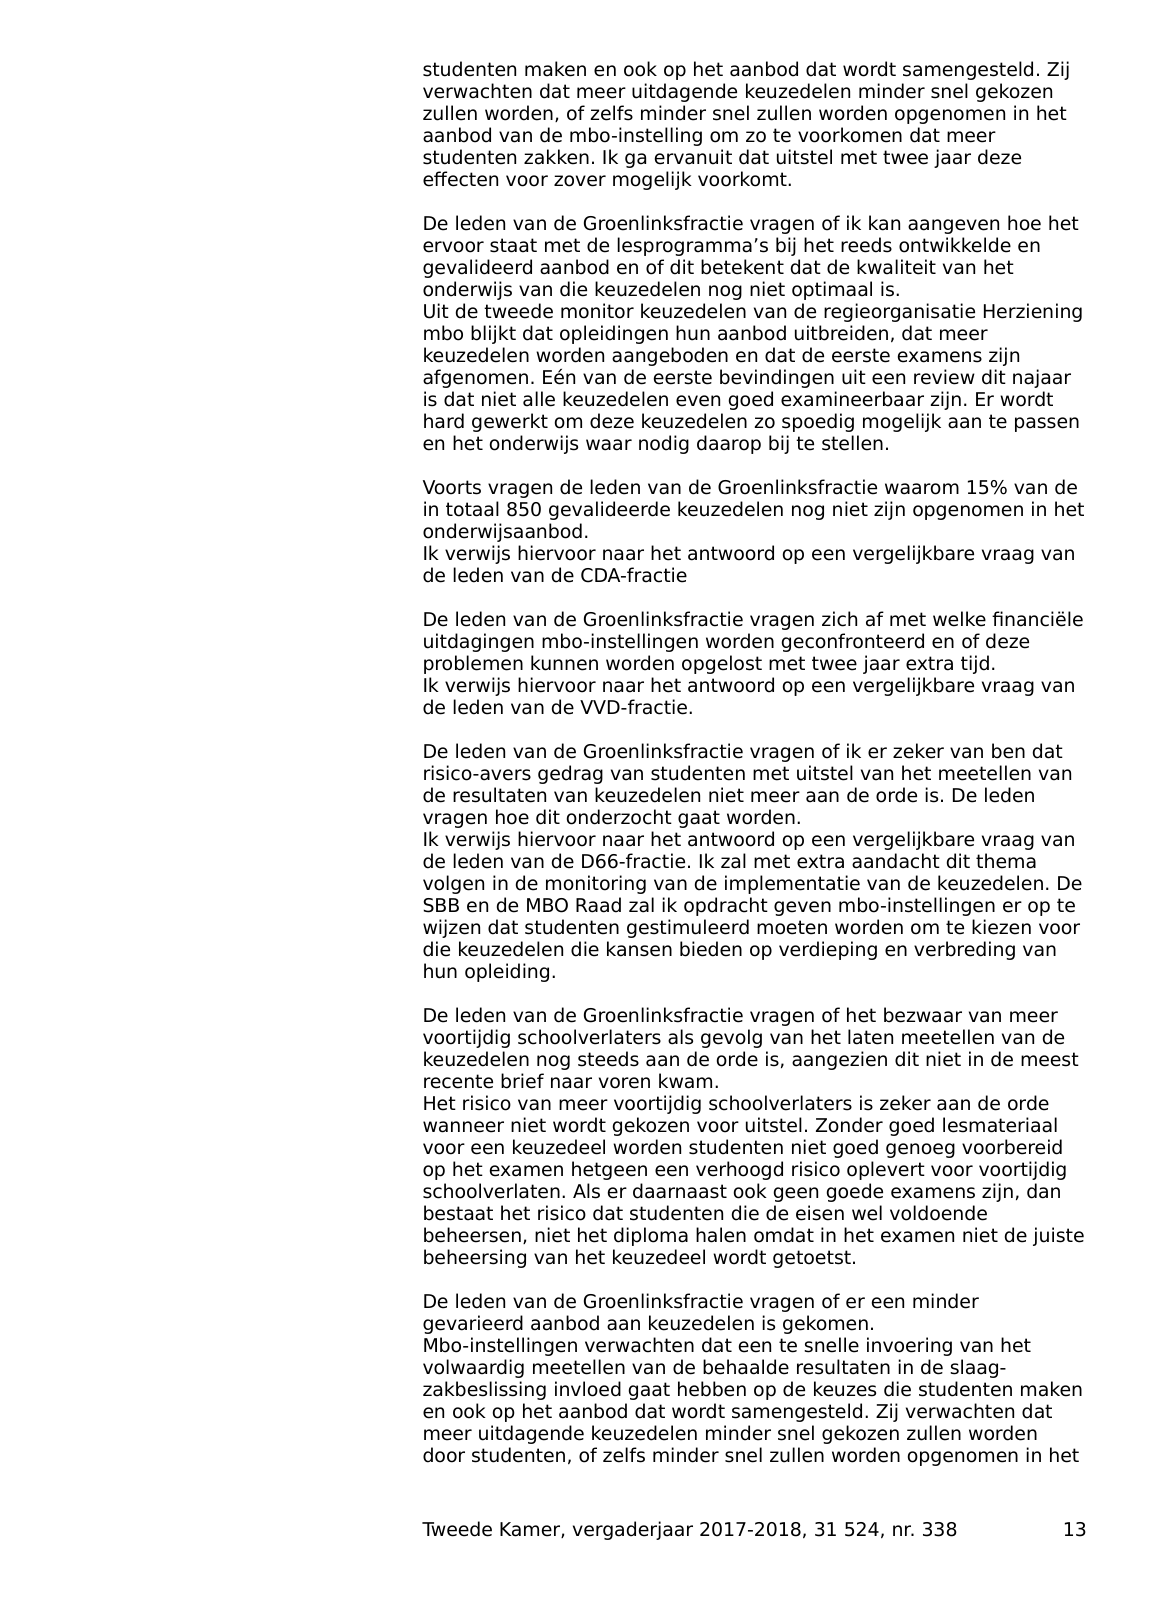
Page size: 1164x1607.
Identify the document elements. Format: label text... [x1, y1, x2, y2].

text De leden van de Groenlinksfractie vragen of ik kan aangeven hoe het ervoor staat met de lesprogramma’s bij het reeds ontwikkelde en gevalideerd aanbod en of dit betekent dat de kwaliteit van het onderwijs van die keuzedelen nog niet optimaal is. [422, 213, 1087, 301]
text Uit de tweede monitor keuzedelen van de regieorganisatie Herziening mbo blijkt dat opleidingen hun aanbod uitbreiden, dat meer keuzedelen worden aangeboden en dat de eerste examens zijn afgenomen. Eén van de eerste bevindingen uit een review dit najaar is dat niet alle keuzedelen even goed examineerbaar zijn. Er wordt hard gewerkt om deze keuzedelen zo spoedig mogelijk aan te passen en het onderwijs waar nodig daarop bij te stellen. [422, 301, 1087, 455]
text De leden van de Groenlinksfractie vragen of er een minder gevarieerd aanbod aan keuzedelen is gekomen. [422, 1291, 1087, 1335]
text Het risico van meer voortijdig schoolverlaters is zeker aan de orde wanneer niet wordt gekozen voor uitstel. Zonder goed lesmateriaal voor een keuzedeel worden studenten niet goed genoeg voorbereid op het examen hetgeen een verhoogd risico oplevert voor voortijdig schoolverlaten. Als er daarnaast ook geen goede examens zijn, dan bestaat het risico dat studenten die de eisen wel voldoende beheersen, niet het diploma halen omdat in het examen niet de juiste beheersing van het keuzedeel wordt getoetst. [422, 1093, 1087, 1269]
text De leden van de Groenlinksfractie vragen of het bezwaar van meer voortijdig schoolverlaters als gevolg van het laten meetellen van de keuzedelen nog steeds aan de orde is, aangezien dit niet in de meest recente brief naar voren kwam. [422, 1005, 1087, 1093]
text Ik verwijs hiervoor naar het antwoord op een vergelijkbare vraag van de leden van de D66-fractie. Ik zal met extra aandacht dit thema volgen in de monitoring van de implementatie van de keuzedelen. De SBB en de MBO Raad zal ik opdracht geven mbo-instellingen er op te wijzen dat studenten gestimuleerd moeten worden om te kiezen voor die keuzedelen die kansen bieden op verdieping en verbreding van hun opleiding. [422, 829, 1087, 983]
text studenten maken en ook op het aanbod dat wordt samengesteld. Zij verwachten dat meer uitdagende keuzedelen minder snel gekozen zullen worden, of zelfs minder snel zullen worden opgenomen in het aanbod van de mbo-instelling om zo te voorkomen dat meer studenten zakken. Ik ga ervanuit dat uitstel met twee jaar deze effecten voor zover mogelijk voorkomt. [422, 59, 1087, 191]
text Ik verwijs hiervoor naar het antwoord op een vergelijkbare vraag van de leden van de VVD-fractie. [422, 675, 1087, 719]
text Voorts vragen de leden van de Groenlinksfractie waarom 15% van de in totaal 850 gevalideerde keuzedelen nog niet zijn opgenomen in het onderwijsaanbod. [422, 477, 1087, 543]
text Mbo-instellingen verwachten dat een te snelle invoering van het volwaardig meetellen van de behaalde resultaten in de slaag-zakbeslissing invloed gaat hebben op de keuzes die studenten maken en ook op het aanbod dat wordt samengesteld. Zij verwachten dat meer uitdagende keuzedelen minder snel gekozen zullen worden door studenten, of zelfs minder snel zullen worden opgenomen in het [422, 1335, 1087, 1467]
text De leden van de Groenlinksfractie vragen zich af met welke financiële uitdagingen mbo-instellingen worden geconfronteerd en of deze problemen kunnen worden opgelost met twee jaar extra tijd. [422, 609, 1087, 675]
text Ik verwijs hiervoor naar het antwoord op een vergelijkbare vraag van de leden van de CDA-fractie [422, 543, 1087, 587]
text De leden van de Groenlinksfractie vragen of ik er zeker van ben dat risico-avers gedrag van studenten met uitstel van het meetellen van de resultaten van keuzedelen niet meer aan de orde is. De leden vragen hoe dit onderzocht gaat worden. [422, 741, 1087, 829]
